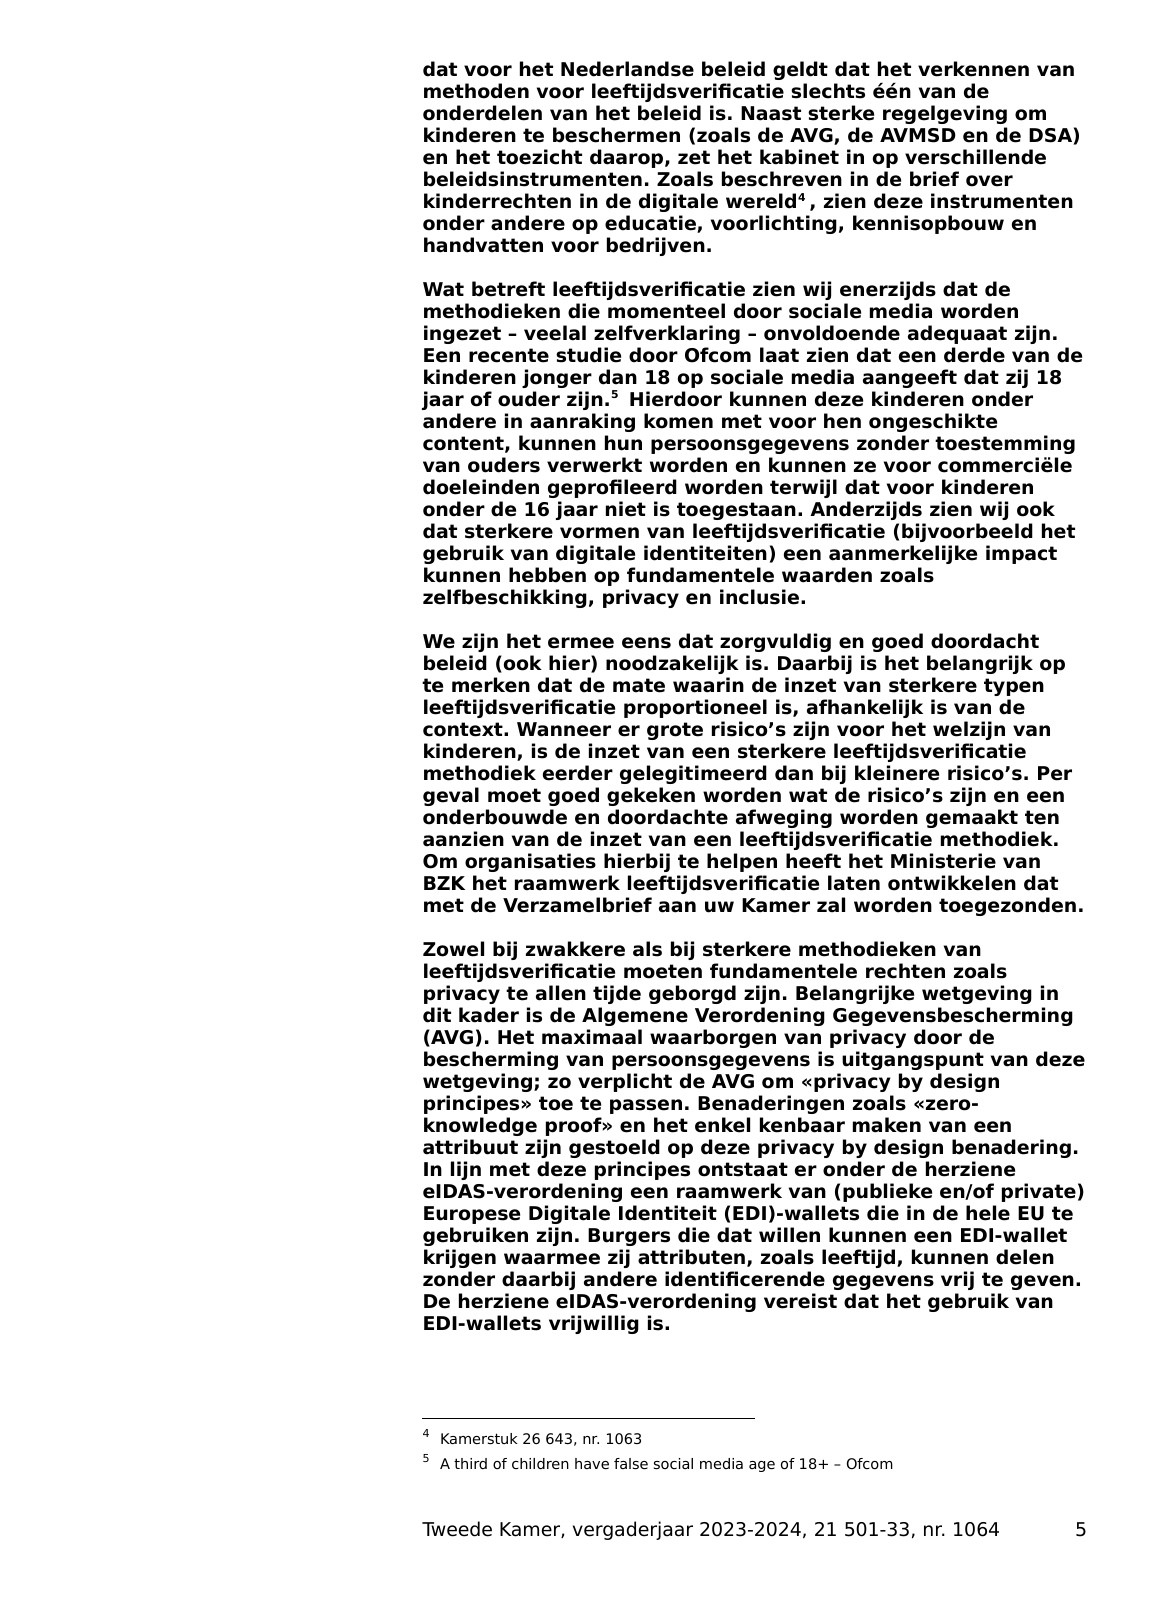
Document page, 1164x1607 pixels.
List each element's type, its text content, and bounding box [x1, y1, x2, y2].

text Wat betreft leeftijdsverificatie zien wij enerzijds dat de methodieken die momenteel door sociale media worden ingezet – veelal zelfverklaring – onvoldoende adequaat zijn. Een recente studie door Ofcom laat zien dat een derde van de kinderen jonger dan 18 op sociale media aangeeft dat zij 18 jaar of ouder zijn. Hierdoor kunnen deze kinderen onder andere in aanraking komen met voor hen ongeschikte content, kunnen hun persoonsgegevens zonder toestemming van ouders verwerkt worden en kunnen ze voor commerciële doeleinden geprofileerd worden terwijl dat voor kinderen onder de 16 jaar niet is toegestaan. Anderzijds zien wij ook dat sterkere vormen van leeftijdsverificatie (bijvoorbeeld het gebruik van digitale identiteiten) een aanmerkelijke impact kunnen hebben op fundamentele waarden zoals zelfbeschikking, privacy en inclusie. [422, 279, 1087, 609]
text A third of children have false social media age of 18+ – Ofcom [422, 1452, 1087, 1474]
text dat voor het Nederlandse beleid geldt dat het verkennen van methoden voor leeftijdsverificatie slechts één van de onderdelen van het beleid is. Naast sterke regelgeving om kinderen te beschermen (zoals de AVG, de AVMSD en de DSA) en het toezicht daarop, zet het kabinet in op verschillende beleidsinstrumenten. Zoals beschreven in de brief over kinderrechten in de digitale wereld, zien deze instrumenten onder andere op educatie, voorlichting, kennisopbouw en handvatten voor bedrijven. [422, 59, 1087, 257]
text We zijn het ermee eens dat zorgvuldig en goed doordacht beleid (ook hier) noodzakelijk is. Daarbij is het belangrijk op te merken dat de mate waarin de inzet van sterkere typen leeftijdsverificatie proportioneel is, afhankelijk is van de context. Wanneer er grote risico’s zijn voor het welzijn van kinderen, is de inzet van een sterkere leeftijdsverificatie methodiek eerder gelegitimeerd dan bij kleinere risico’s. Per geval moet goed gekeken worden wat de risico’s zijn en een onderbouwde en doordachte afweging worden gemaakt ten aanzien van de inzet van een leeftijdsverificatie methodiek. Om organisaties hierbij te helpen heeft het Ministerie van BZK het raamwerk leeftijdsverificatie laten ontwikkelen dat met de Verzamelbrief aan uw Kamer zal worden toegezonden. [422, 631, 1087, 917]
text Kamerstuk 26 643, nr. 1063 [422, 1427, 1087, 1449]
text Zowel bij zwakkere als bij sterkere methodieken van leeftijdsverificatie moeten fundamentele rechten zoals privacy te allen tijde geborgd zijn. Belangrijke wetgeving in dit kader is de Algemene Verordening Gegevensbescherming (AVG). Het maximaal waarborgen van privacy door de bescherming van persoonsgegevens is uitgangspunt van deze wetgeving; zo verplicht de AVG om «privacy by design principes» toe te passen. Benaderingen zoals «zero-knowledge proof» en het enkel kenbaar maken van een attribuut zijn gestoeld op deze privacy by design benadering. In lijn met deze principes ontstaat er onder de herziene eIDAS-verordening een raamwerk van (publieke en/of private) Europese Digitale Identiteit (EDI)-wallets die in de hele EU te gebruiken zijn. Burgers die dat willen kunnen een EDI-wallet krijgen waarmee zij attributen, zoals leeftijd, kunnen delen zonder daarbij andere identificerende gegevens vrij te geven. De herziene eIDAS-verordening vereist dat het gebruik van EDI-wallets vrijwillig is. [422, 939, 1087, 1334]
